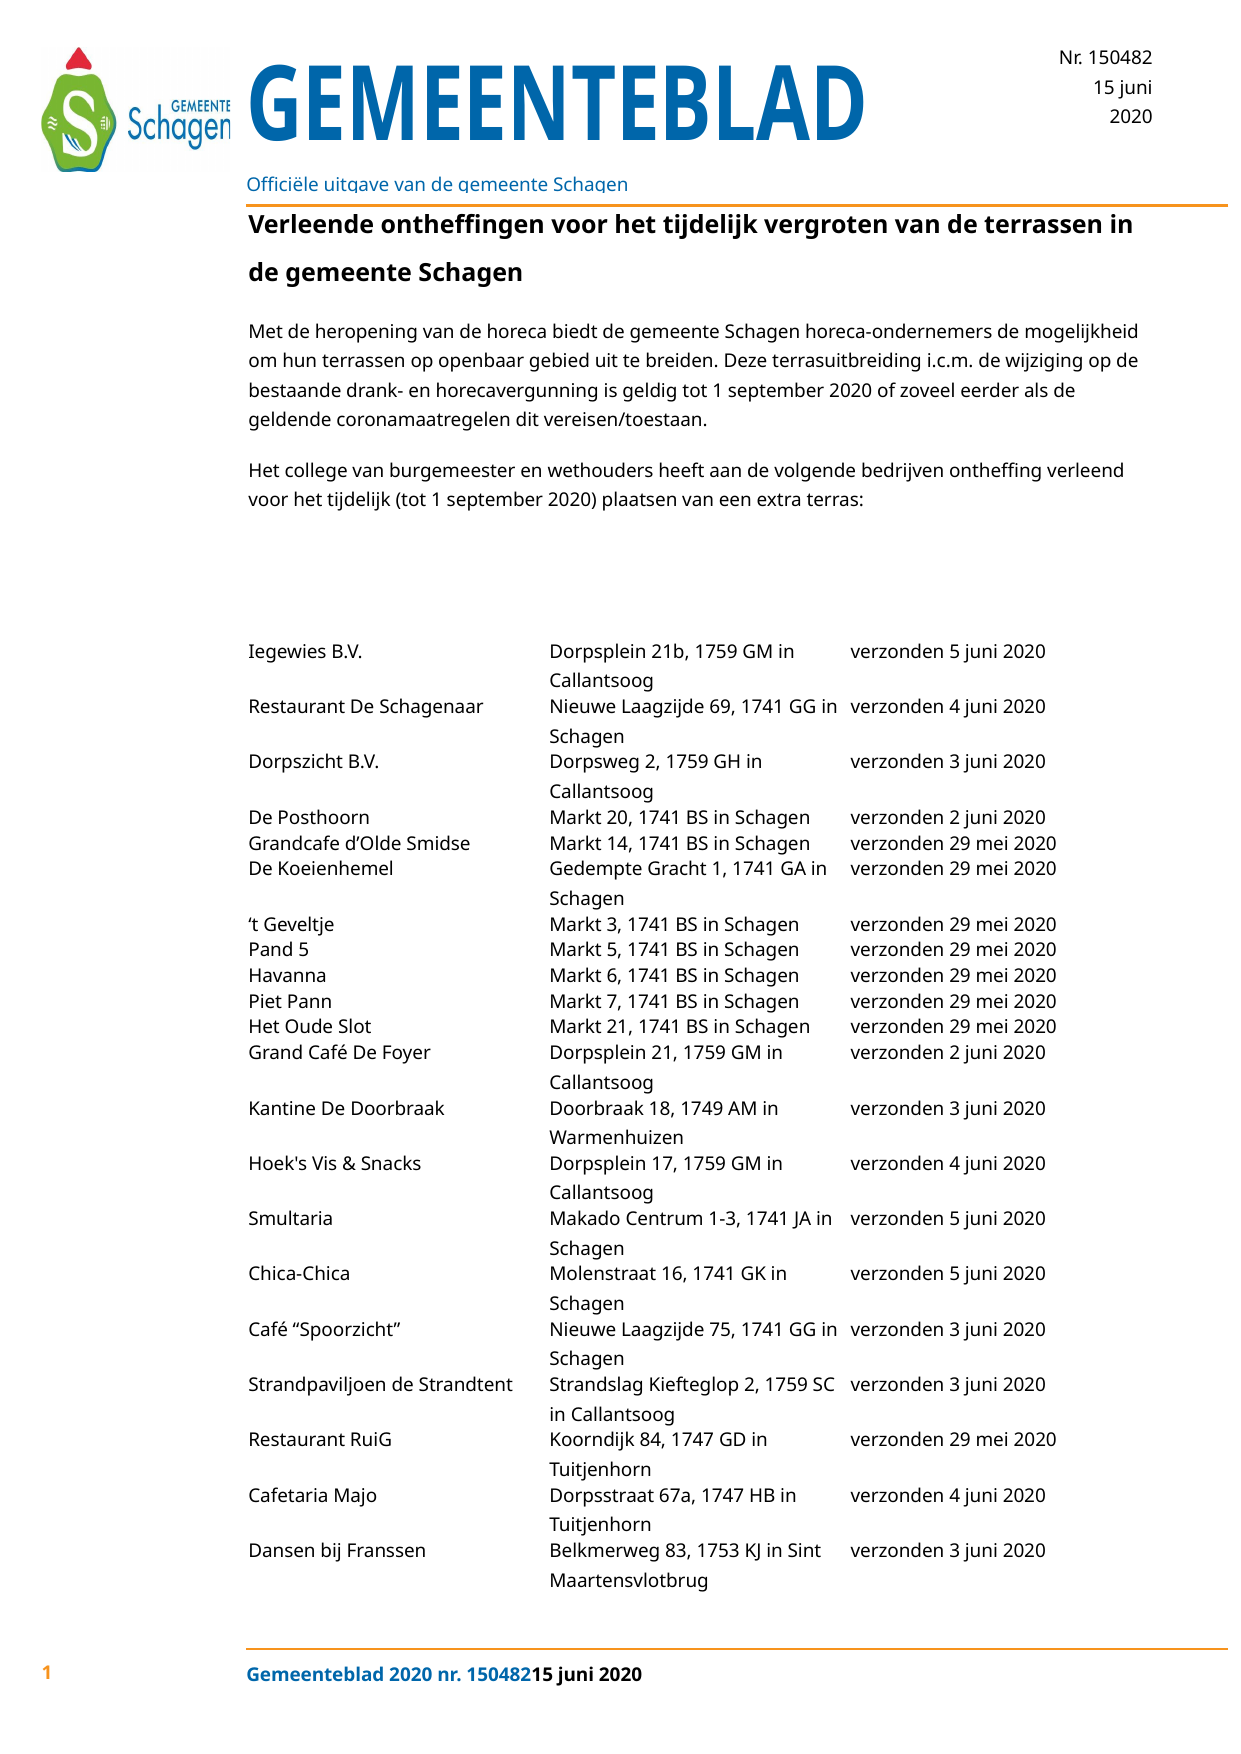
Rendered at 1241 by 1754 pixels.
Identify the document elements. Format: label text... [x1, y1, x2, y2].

text Met de heropening van de horeca biedt de gemeente Schagen horeca-ondernemers de mogelijkheid om hun terrassen op openbaar gebied uit te breiden. Deze terrasuitbreiding i.c.m. de wijziging op de bestaande drank- en horecavergunning is geldig tot 1 september 2020 of zoveel eerder als de geldende coronamaatregelen dit vereisen/toestaan. [248, 318, 1152, 432]
table_cell Markt 20, 1741 BS in Schagen [549, 804, 850, 830]
table_cell Markt 14, 1741 BS in Schagen [549, 830, 850, 855]
table_cell De Koeienhemel [248, 855, 549, 911]
table_header verzonden 5 juni 2020 [850, 638, 1152, 693]
table_cell verzonden 29 mei 2020 [850, 1427, 1152, 1482]
table_cell Makado Centrum 1-3, 1741 JA in Schagen [549, 1205, 850, 1261]
table_cell Nieuwe Laagzijde 75, 1741 GG in Schagen [549, 1316, 850, 1371]
table_cell Grandcafe d’Olde Smidse [248, 830, 549, 855]
table_cell Molenstraat 16, 1741 GK in Schagen [549, 1261, 850, 1316]
table_cell Gedempte Gracht 1, 1741 GA in Schagen [549, 855, 850, 911]
table_cell verzonden 3 juni 2020 [850, 1316, 1152, 1371]
table_cell verzonden 29 mei 2020 [850, 911, 1152, 936]
table_cell Dorpsplein 17, 1759 GM in Callantsoog [549, 1150, 850, 1205]
picture [41, 47, 231, 172]
table_cell Smultaria [248, 1205, 549, 1261]
text Het college van burgemeester en wethouders heeft aan de volgende bedrijven ontheffing verleend voor het tijdelijk (tot 1 september 2020) plaatsen van een extra terras: [248, 457, 1152, 512]
table_cell Het Oude Slot [248, 1014, 549, 1039]
table_cell Café “Spoorzicht” [248, 1316, 549, 1371]
table_cell Cafetaria Majo [248, 1482, 549, 1537]
table_cell Piet Pann [248, 988, 549, 1014]
table_cell De Posthoorn [248, 804, 549, 830]
table_cell Hoek's Vis & Snacks [248, 1150, 549, 1205]
table_cell verzonden 29 mei 2020 [850, 855, 1152, 911]
table_cell Kantine De Doorbraak [248, 1095, 549, 1150]
table_header Iegewies B.V. [248, 638, 549, 693]
table_cell Dorpsplein 21, 1759 GM in Callantsoog [549, 1039, 850, 1095]
table_cell Pand 5 [248, 936, 549, 962]
table_cell Havanna [248, 962, 549, 988]
table_cell Koorndijk 84, 1747 GD in Tuitjenhorn [549, 1427, 850, 1482]
table_cell verzonden 29 mei 2020 [850, 830, 1152, 855]
table_cell Markt 7, 1741 BS in Schagen [549, 988, 850, 1014]
table_cell Grand Café De Foyer [248, 1039, 549, 1095]
table_cell Dorpsstraat 67a, 1747 HB in Tuitjenhorn [549, 1482, 850, 1537]
table_cell verzonden 4 juni 2020 [850, 1482, 1152, 1537]
table_cell Markt 21, 1741 BS in Schagen [549, 1014, 850, 1039]
table_cell verzonden 3 juni 2020 [850, 1537, 1152, 1592]
table_cell Doorbraak 18, 1749 AM in Warmenhuizen [549, 1095, 850, 1150]
table_cell verzonden 4 juni 2020 [850, 1150, 1152, 1205]
table_cell verzonden 29 mei 2020 [850, 962, 1152, 988]
table_cell Nieuwe Laagzijde 69, 1741 GG in Schagen [549, 693, 850, 749]
table_cell Markt 6, 1741 BS in Schagen [549, 962, 850, 988]
table_cell ‘t Geveltje [248, 911, 549, 936]
table_cell verzonden 29 mei 2020 [850, 1014, 1152, 1039]
table_cell Markt 3, 1741 BS in Schagen [549, 911, 850, 936]
table_cell Chica-Chica [248, 1261, 549, 1316]
table_cell verzonden 29 mei 2020 [850, 988, 1152, 1014]
table_cell verzonden 2 juni 2020 [850, 1039, 1152, 1095]
table_cell verzonden 3 juni 2020 [850, 1371, 1152, 1427]
table_cell verzonden 5 juni 2020 [850, 1261, 1152, 1316]
table_cell Belkmerweg 83, 1753 KJ in Sint Maartensvlotbrug [549, 1537, 850, 1592]
table_cell verzonden 5 juni 2020 [850, 1205, 1152, 1261]
table_cell Markt 5, 1741 BS in Schagen [549, 936, 850, 962]
table_cell Dorpsweg 2, 1759 GH in Callantsoog [549, 749, 850, 804]
table_cell Strandpaviljoen de Strandtent [248, 1371, 549, 1427]
table_cell Dansen bij Franssen [248, 1537, 549, 1592]
table_cell Strandslag Kiefteglop 2, 1759 SC in Callantsoog [549, 1371, 850, 1427]
table_cell Dorpszicht B.V. [248, 749, 549, 804]
table_cell Restaurant RuiG [248, 1427, 549, 1482]
table_cell verzonden 29 mei 2020 [850, 936, 1152, 962]
table_cell verzonden 2 juni 2020 [850, 804, 1152, 830]
table_cell verzonden 4 juni 2020 [850, 693, 1152, 749]
table_cell Restaurant De Schagenaar [248, 693, 549, 749]
table_header Dorpsplein 21b, 1759 GM in Callantsoog [549, 638, 850, 693]
text Verleende ontheffingen voor het tijdelijk vergroten van de terrassen in de gemeente Schagen [248, 207, 1152, 288]
table_cell verzonden 3 juni 2020 [850, 749, 1152, 804]
table_cell verzonden 3 juni 2020 [850, 1095, 1152, 1150]
